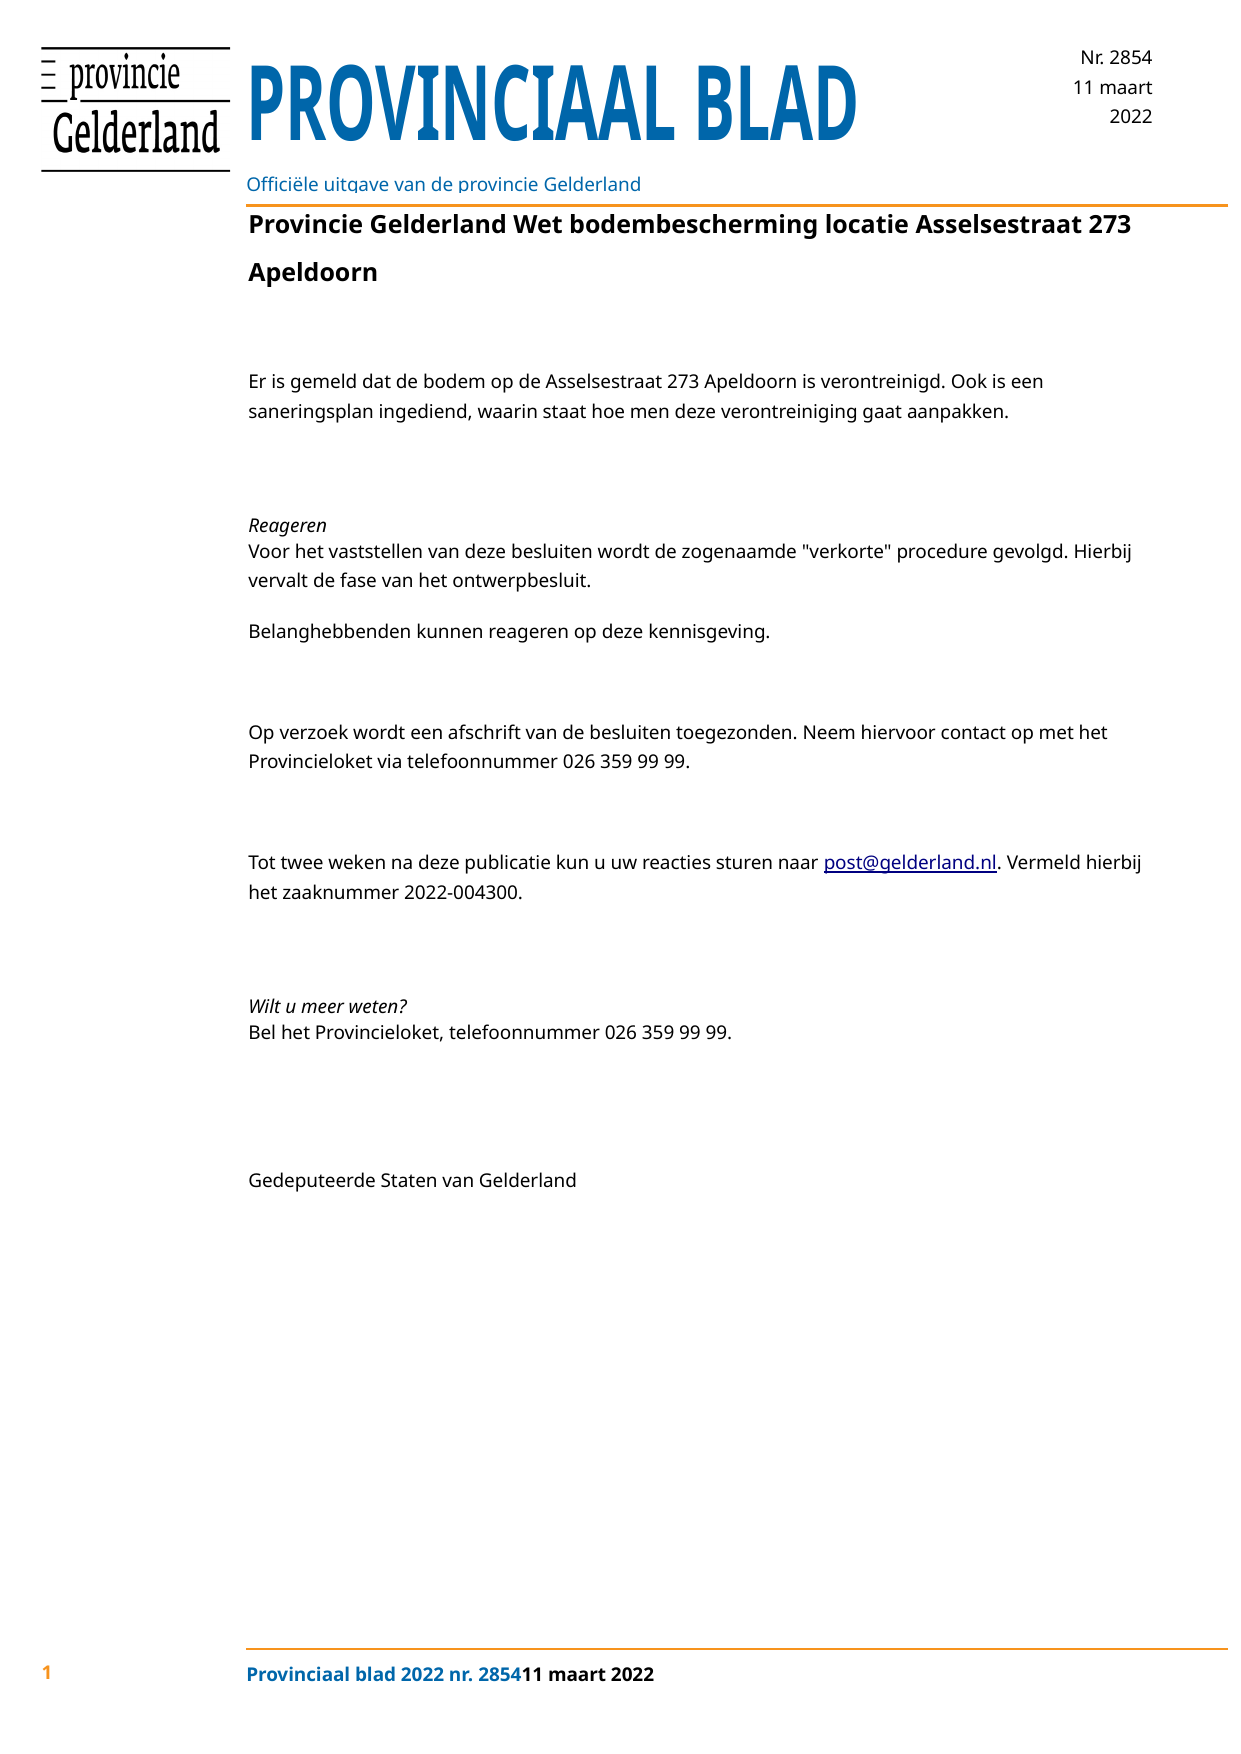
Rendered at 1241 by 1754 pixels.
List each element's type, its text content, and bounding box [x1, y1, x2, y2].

text Op verzoek wordt een afschrift van de besluiten toegezonden. Neem hiervoor contact op met het Provincieloket via telefoonnummer 026 359 99 99. [248, 719, 1152, 774]
text Wilt u meer weten? [248, 993, 1152, 1019]
text Gedeputeerde Staten van Gelderland [248, 1168, 1152, 1193]
text Belanghebbenden kunnen reageren op deze kennisgeving. [248, 618, 1152, 644]
text Tot twee weken na deze publicatie kun u uw reacties sturen naar post@gelderland.nl. Vermeld hierbij het zaaknummer 2022-004300. [248, 849, 1152, 904]
text Reageren [248, 512, 1152, 538]
text Bel het Provincieloket, telefoonnummer 026 359 99 99. [248, 1019, 1152, 1045]
text Voor het vaststellen van deze besluiten wordt de zogenaamde "verkorte" procedure gevolgd. Hierbij vervalt de fase van het ontwerpbesluit. [248, 538, 1152, 593]
text Provincie Gelderland Wet bodembescherming locatie Asselsestraat 273 Apeldoorn [248, 207, 1152, 288]
picture [41, 47, 231, 172]
text Er is gemeld dat de bodem op de Asselsestraat 273 Apeldoorn is verontreinigd. Ook is een saneringsplan ingediend, waarin staat hoe men deze verontreiniging gaat aanpakken. [248, 368, 1152, 424]
